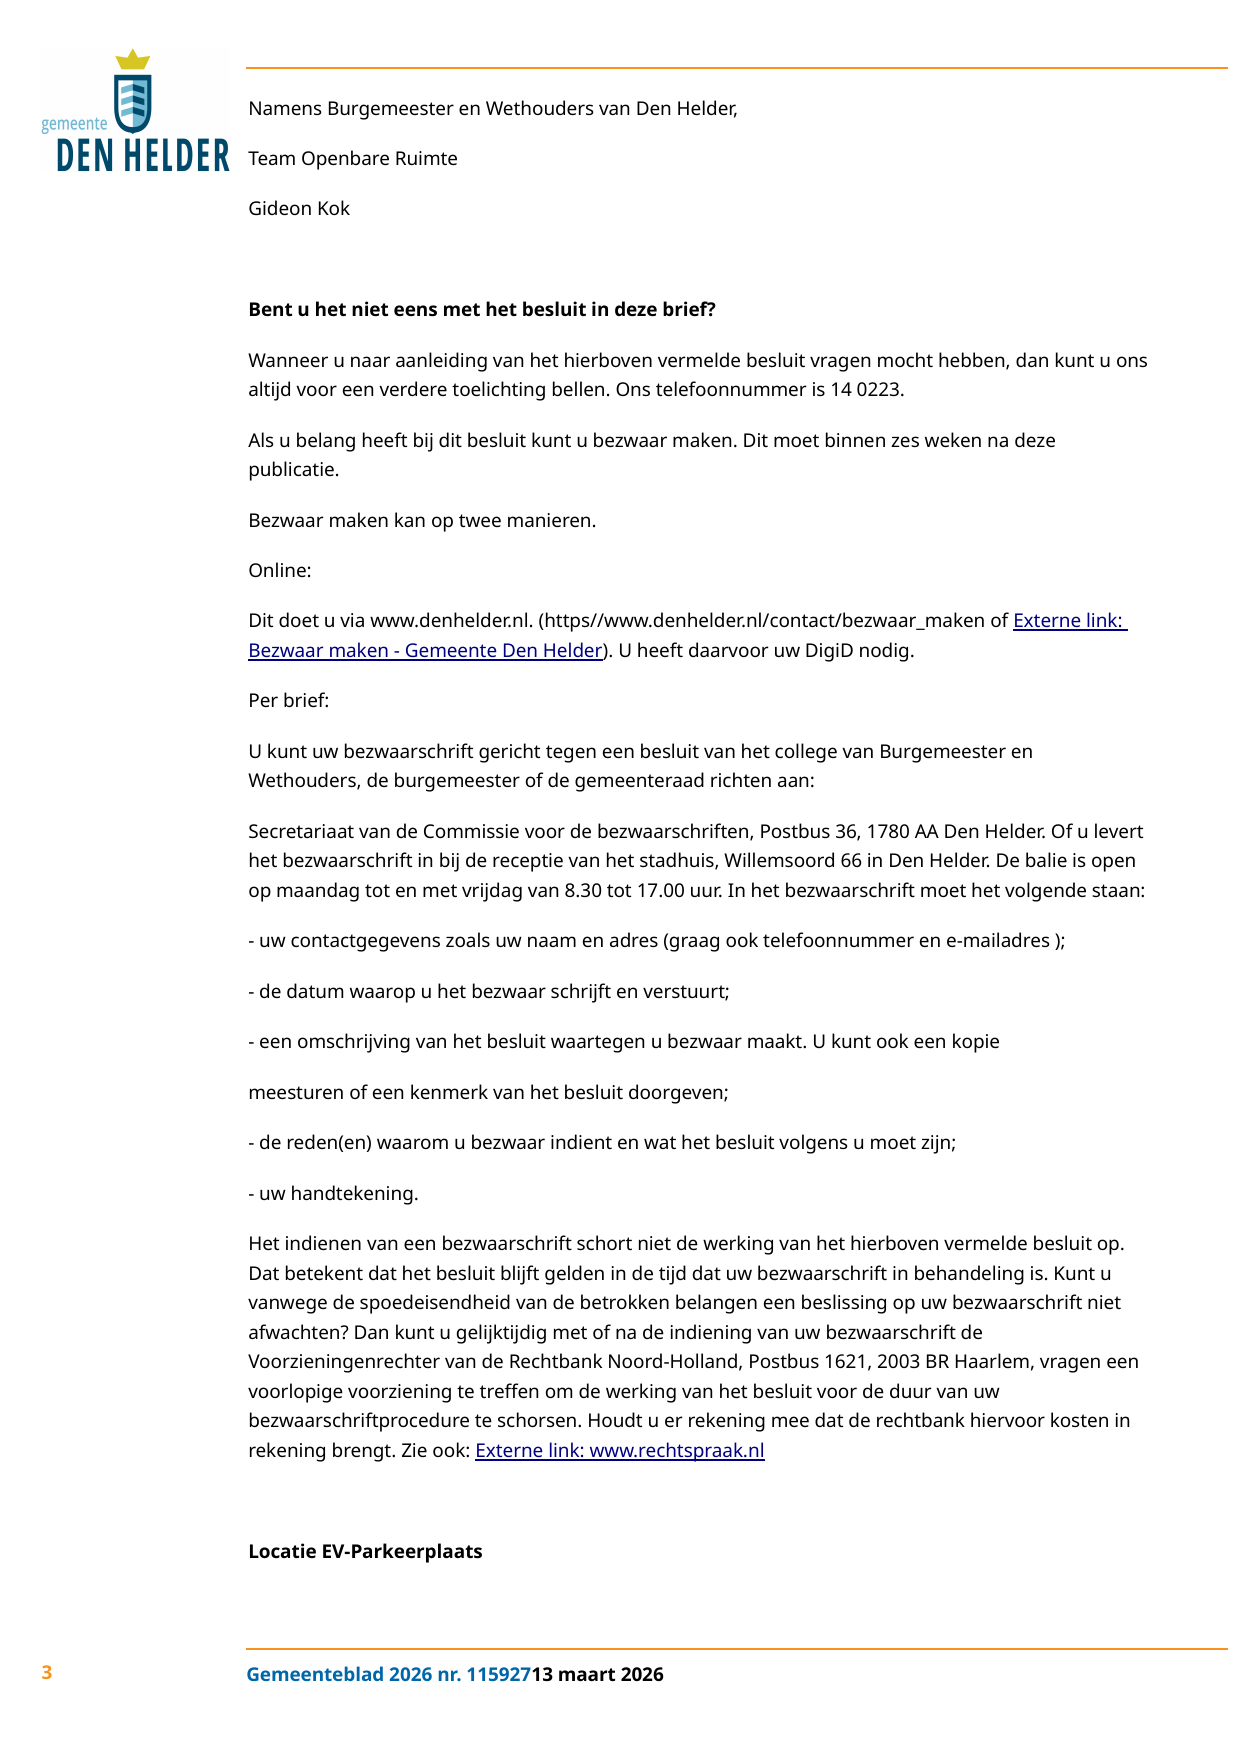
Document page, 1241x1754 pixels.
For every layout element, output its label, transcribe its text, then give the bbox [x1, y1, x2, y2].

text U kunt uw bezwaarschrift gericht tegen een besluit van het college van Burgemeester en Wethouders, de burgemeester of de gemeenteraad richten aan: [248, 738, 1152, 793]
picture [41, 47, 231, 172]
picture [63, 144, 68, 165]
text Dit doet u via www.denhelder.nl. (https//www.denhelder.nl/contact/bezwaar_maken of Externe link: Bezwaar maken - Gemeente Den Helder). U heeft daarvoor uw DigiD nodig. [248, 608, 1152, 663]
text - uw handtekening. [248, 1180, 1152, 1206]
text Online: [248, 557, 1152, 583]
text Locatie EV-Parkeerplaats [248, 1538, 1152, 1564]
text Het indienen van een bezwaarschrift schort niet de werking van het hierboven vermelde besluit op. Dat betekent dat het besluit blijft gelden in de tijd dat uw bezwaarschrift in behandeling is. Kunt u vanwege de spoedeisendheid van de betrokken belangen een beslissing op uw bezwaarschrift niet afwachten? Dan kunt u gelijktijdig met of na de indiening van uw bezwaarschrift de Voorzieningenrechter van de Rechtbank Noord-Holland, Postbus 1621, 2003 BR Haarlem, vragen een voorlopige voorziening te treffen om de werking van het besluit voor de duur van uw bezwaarschriftprocedure te schorsen. Houdt u er rekening mee dat de rechtbank hiervoor kosten in rekening brengt. Zie ook: Externe link: www.rechtspraak.nl [248, 1230, 1152, 1463]
text Bezwaar maken kan op twee manieren. [248, 507, 1152, 533]
text Als u belang heeft bij dit besluit kunt u bezwaar maken. Dit moet binnen zes weken na deze publicatie. [248, 427, 1152, 482]
picture [130, 157, 135, 172]
text Per brief: [248, 688, 1152, 713]
text Team Openbare Ruimte [248, 145, 1152, 171]
text Namens Burgemeester en Wethouders van Den Helder, [248, 95, 1152, 121]
picture [220, 160, 224, 172]
text Secretariaat van de Commissie voor de bezwaarschriften, Postbus 36, 1780 AA Den Helder. Of u levert het bezwaarschrift in bij de receptie van het stadhuis, Willemsoord 66 in Den Helder. De balie is open op maandag tot en met vrijdag van 8.30 tot 17.00 uur. In het bezwaarschrift moet het volgende staan: [248, 818, 1152, 903]
text - de reden(en) waarom u bezwaar indient en wat het besluit volgens u moet zijn; [248, 1129, 1152, 1155]
picture [100, 154, 106, 172]
picture [182, 144, 187, 165]
text - de datum waarop u het bezwaar schrijft en verstuurt; [248, 978, 1152, 1004]
text Gideon Kok [248, 196, 1152, 221]
text - uw contactgegevens zoals uw naam en adres (graag ook telefoonnummer en e-mailadres ); [248, 928, 1152, 953]
text meesturen of een kenmerk van het besluit doorgeven; [248, 1079, 1152, 1105]
text Wanneer u naar aanleiding van het hierboven vermelde besluit vragen mocht hebben, dan kunt u ons altijd voor een verdere toelichting bellen. Ons telefoonnummer is 14 0223. [248, 347, 1152, 402]
text Bent u het niet eens met het besluit in deze brief? [248, 296, 1152, 322]
text - een omschrijving van het besluit waartegen u bezwaar maakt. U kunt ook een kopie [248, 1028, 1152, 1054]
